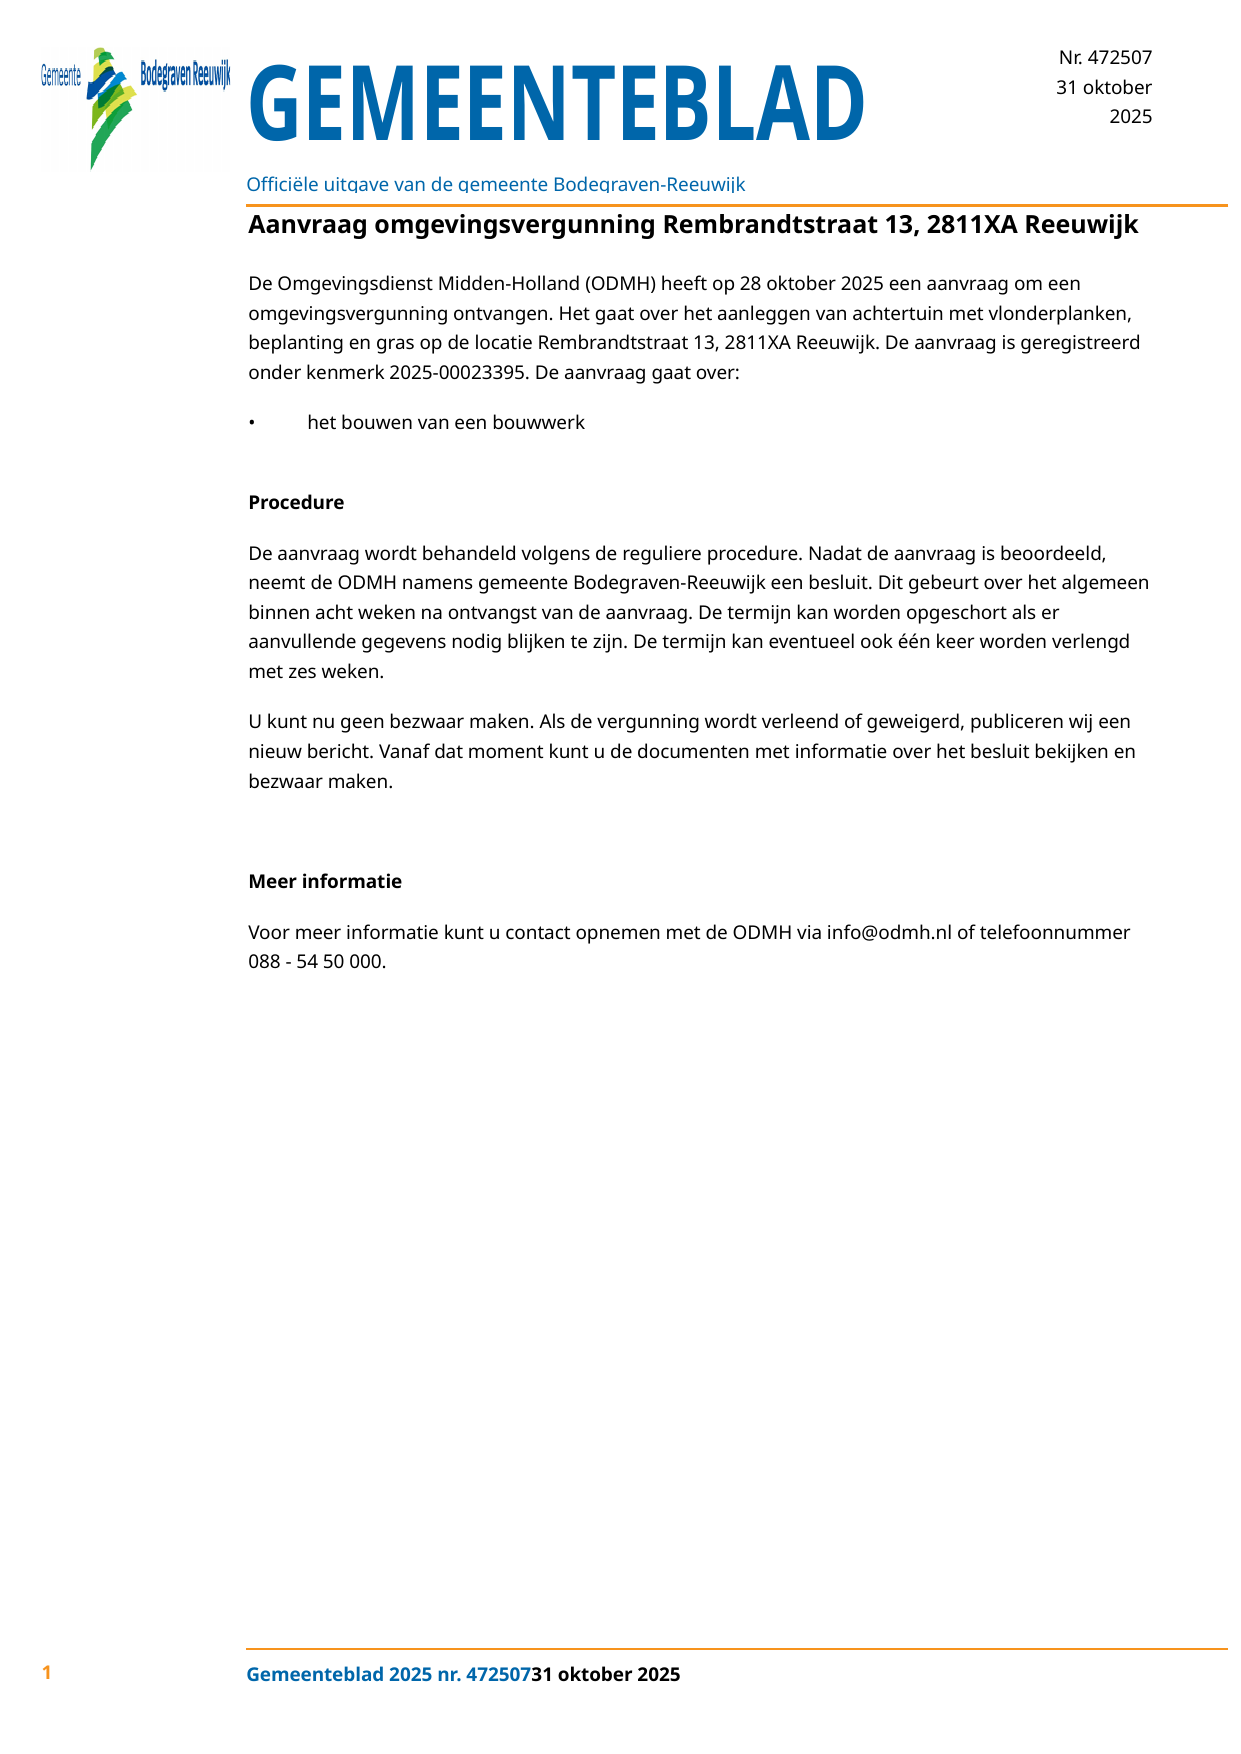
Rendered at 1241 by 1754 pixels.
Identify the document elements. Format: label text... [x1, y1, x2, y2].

text Voor meer informatie kunt u contact opnemen met de ODMH via info@odmh.nl of telefoonnummer 088 - 54 50 000. [248, 919, 1152, 974]
list het bouwen van een bouwwerk [248, 409, 1152, 435]
text Meer informatie [248, 869, 1152, 894]
text Aanvraag omgevingsvergunning Rembrandtstraat 13, 2811XA Reeuwijk [248, 207, 1152, 241]
text U kunt nu geen bezwaar maken. Als de vergunning wordt verleend of geweigerd, publiceren wij een nieuw bericht. Vanaf dat moment kunt u de documenten met informatie over het besluit bekijken en bezwaar maken. [248, 709, 1152, 793]
text Procedure [248, 489, 1152, 515]
text De Omgevingsdienst Midden-Holland (ODMH) heeft op 28 oktober 2025 een aanvraag om een omgevingsvergunning ontvangen. Het gaat over het aanleggen van achtertuin met vlonderplanken, beplanting en gras op de locatie Rembrandtstraat 13, 2811XA Reeuwijk. De aanvraag is geregistreerd onder kenmerk 2025-00023395. De aanvraag gaat over: [248, 270, 1152, 385]
text De aanvraag wordt behandeld volgens de reguliere procedure. Nadat de aanvraag is beoordeeld, neemt de ODMH namens gemeente Bodegraven-Reeuwijk een besluit. Dit gebeurt over het algemeen binnen acht weken na ontvangst van de aanvraag. De termijn kan worden opgeschort als er aanvullende gegevens nodig blijken te zijn. De termijn kan eventueel ook één keer worden verlengd met zes weken. [248, 540, 1152, 684]
picture [41, 47, 231, 172]
